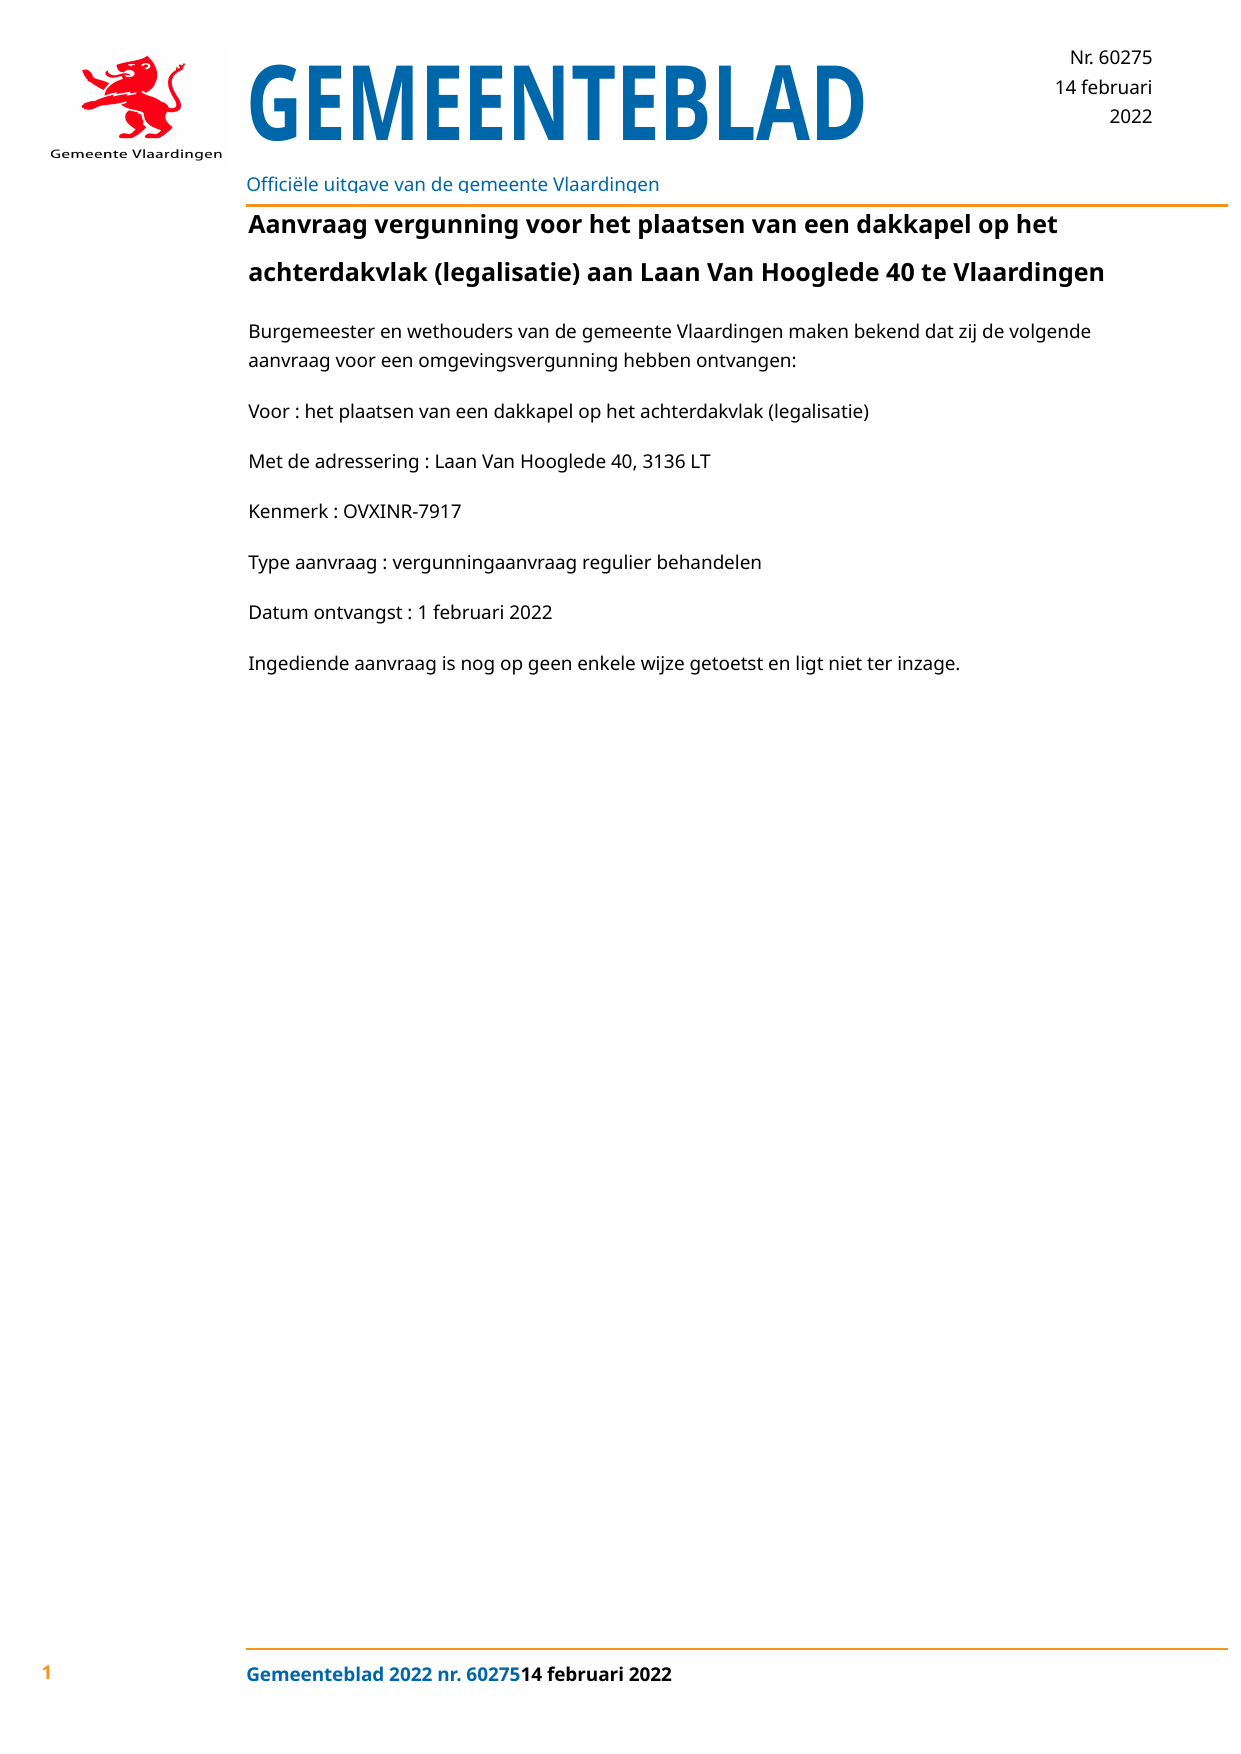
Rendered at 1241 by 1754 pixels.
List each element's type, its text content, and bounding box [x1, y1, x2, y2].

text Burgemeester en wethouders van de gemeente Vlaardingen maken bekend dat zij de volgende aanvraag voor een omgevingsvergunning hebben ontvangen: [248, 318, 1152, 373]
text Type aanvraag : vergunningaanvraag regulier behandelen [248, 549, 1152, 575]
text Kenmerk : OVXINR-7917 [248, 499, 1152, 524]
text Aanvraag vergunning voor het plaatsen van een dakkapel op het achterdakvlak (legalisatie) aan Laan Van Hooglede 40 te Vlaardingen [248, 207, 1152, 288]
picture [41, 47, 231, 172]
text Met de adressering : Laan Van Hooglede 40, 3136 LT [248, 448, 1152, 474]
text Voor : het plaatsen van een dakkapel op het achterdakvlak (legalisatie) [248, 398, 1152, 424]
text Ingediende aanvraag is nog op geen enkele wijze getoetst en ligt niet ter inzage. [248, 650, 1152, 676]
text Datum ontvangst : 1 februari 2022 [248, 599, 1152, 625]
